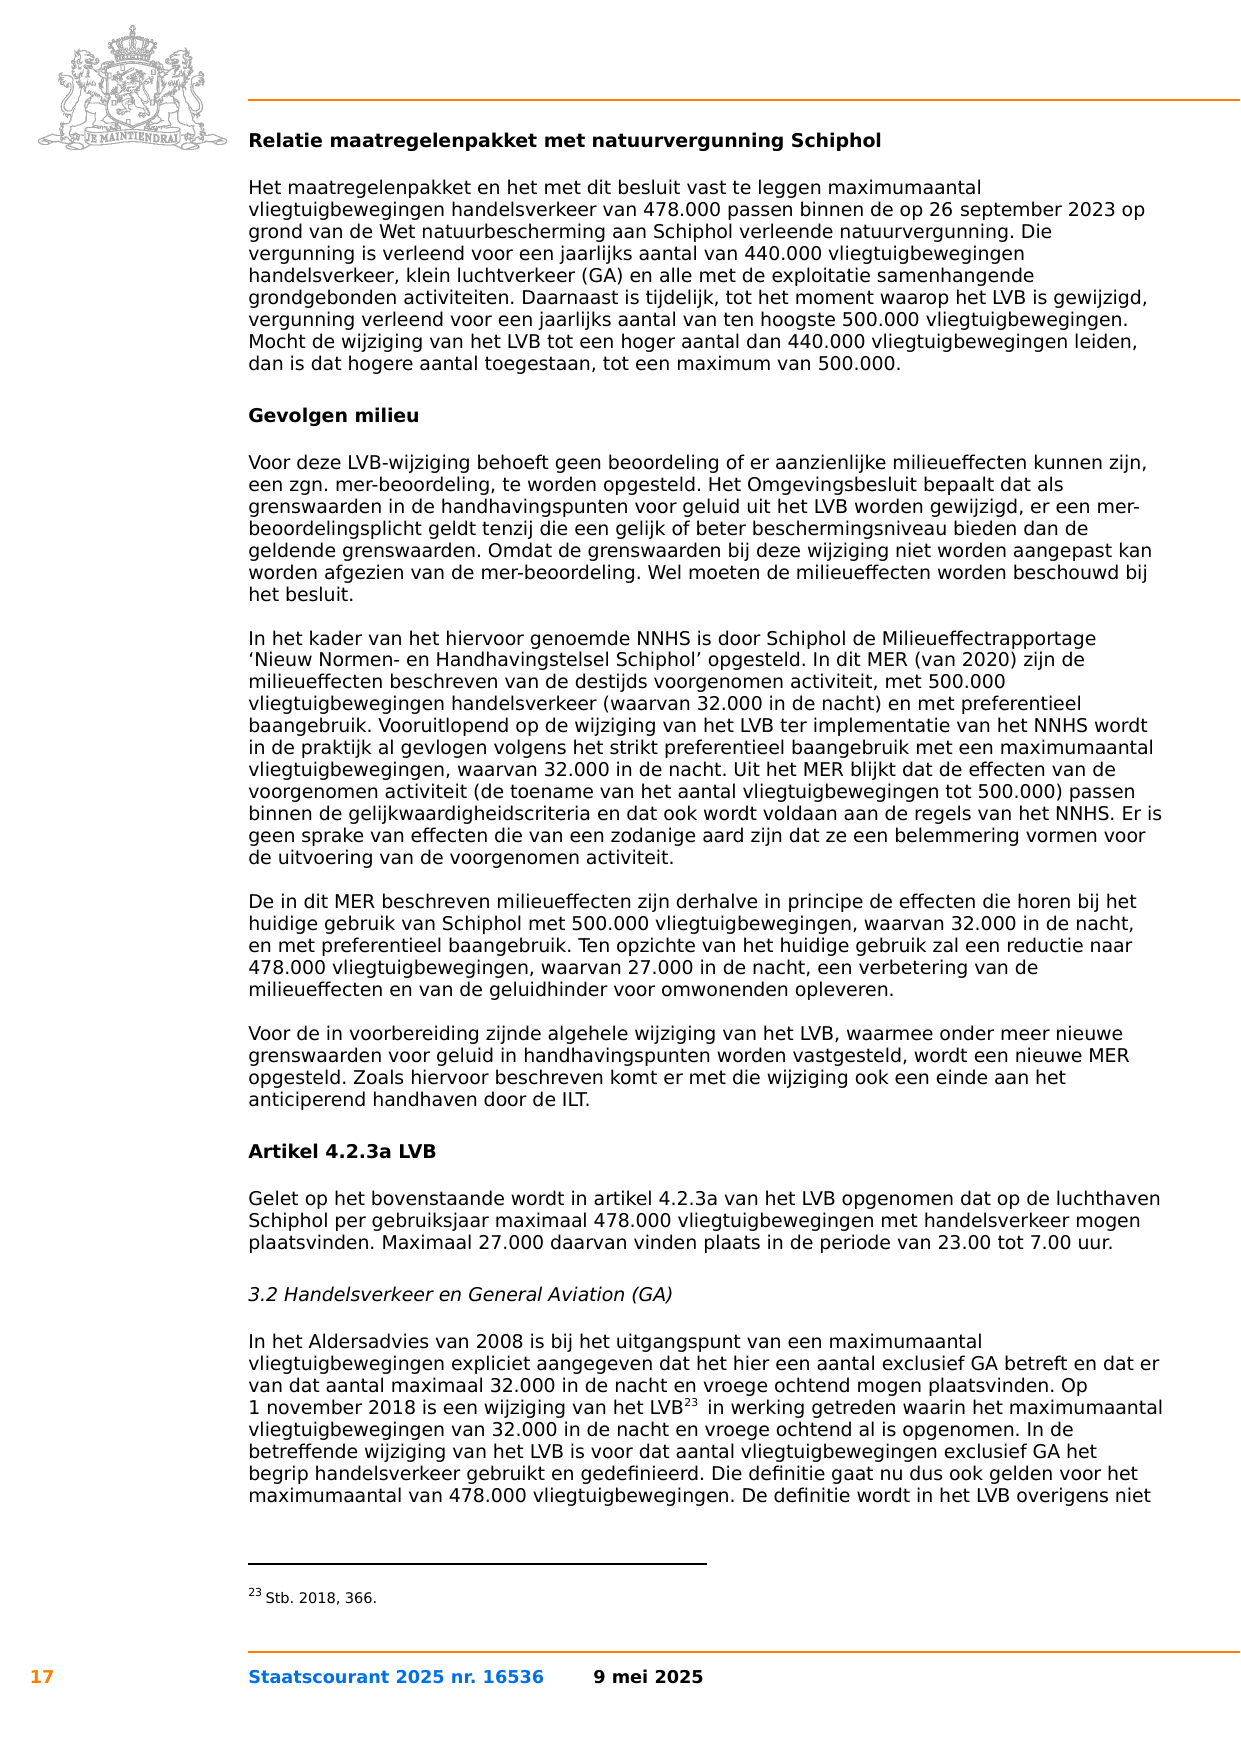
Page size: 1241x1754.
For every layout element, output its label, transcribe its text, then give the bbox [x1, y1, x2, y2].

subtitle Relatie maatregelenpakket met natuurvergunning Schiphol [248, 130, 1163, 152]
subtitle Artikel 4.2.3a LVB [248, 1141, 1163, 1163]
text Het maatregelenpakket en het met dit besluit vast te leggen maximumaantal vliegtuigbewegingen handelsverkeer van 478.000 passen binnen de op 26 september 2023 op grond van de Wet natuurbescherming aan Schiphol verleende natuurvergunning. Die vergunning is verleend voor een jaarlijks aantal van 440.000 vliegtuigbewegingen handelsverkeer, klein luchtverkeer (GA) en alle met de exploitatie samenhangende grondgebonden activiteiten. Daarnaast is tijdelijk, tot het moment waarop het LVB is gewijzigd, vergunning verleend voor een jaarlijks aantal van ten hoogste 500.000 vliegtuigbewegingen. Mocht de wijziging van het LVB tot een hoger aantal dan 440.000 vliegtuigbewegingen leiden, dan is dat hogere aantal toegestaan, tot een maximum van 500.000. [248, 177, 1163, 375]
text In het kader van het hiervoor genoemde NNHS is door Schiphol de Milieueffectrapportage ‘Nieuw Normen- en Handhavingstelsel Schiphol’ opgesteld. In dit MER (van 2020) zijn de milieueffecten beschreven van de destijds voorgenomen activiteit, met 500.000 vliegtuigbewegingen handelsverkeer (waarvan 32.000 in de nacht) en met preferentieel baangebruik. Vooruitlopend op de wijziging van het LVB ter implementatie van het NNHS wordt in de praktijk al gevlogen volgens het strikt preferentieel baangebruik met een maximumaantal vliegtuigbewegingen, waarvan 32.000 in de nacht. Uit het MER blijkt dat de effecten van de voorgenomen activiteit (de toename van het aantal vliegtuigbewegingen tot 500.000) passen binnen de gelijkwaardigheidscriteria en dat ook wordt voldaan aan de regels van het NNHS. Er is geen sprake van effecten die van een zodanige aard zijn dat ze een belemmering vormen voor de uitvoering van de voorgenomen activiteit. [248, 627, 1163, 869]
text Voor de in voorbereiding zijnde algehele wijziging van het LVB, waarmee onder meer nieuwe grenswaarden voor geluid in handhavingspunten worden vastgesteld, wordt een nieuwe MER opgesteld. Zoals hiervoor beschreven komt er met die wijziging ook een einde aan het anticiperend handhaven door de ILT. [248, 1023, 1163, 1111]
subtitle Gevolgen milieu [248, 405, 1163, 427]
text In het Aldersadvies van 2008 is bij het uitgangspunt van een maximumaantal vliegtuigbewegingen expliciet aangegeven dat het hier een aantal exclusief GA betreft en dat er van dat aantal maximaal 32.000 in de nacht en vroege ochtend mogen plaatsvinden. Op 1 november 2018 is een wijziging van het LVB in werking getreden waarin het maximumaantal vliegtuigbewegingen van 32.000 in de nacht en vroege ochtend al is opgenomen. In de betreffende wijziging van het LVB is voor dat aantal vliegtuigbewegingen exclusief GA het begrip handelsverkeer gebruikt en gedefinieerd. Die definitie gaat nu dus ook gelden voor het maximumaantal van 478.000 vliegtuigbewegingen. De definitie wordt in het LVB overigens niet [248, 1331, 1163, 1506]
text Voor deze LVB-wijziging behoeft geen beoordeling of er aanzienlijke milieueffecten kunnen zijn, een zgn. mer-beoordeling, te worden opgesteld. Het Omgevingsbesluit bepaalt dat als grenswaarden in de handhavingspunten voor geluid uit het LVB worden gewijzigd, er een mer-beoordelingsplicht geldt tenzij die een gelijk of beter beschermingsniveau bieden dan de geldende grenswaarden. Omdat de grenswaarden bij deze wijziging niet worden aangepast kan worden afgezien van de mer-beoordeling. Wel moeten de milieueffecten worden beschouwd bij het besluit. [248, 452, 1163, 606]
text Stb. 2018, 366. [248, 1586, 1163, 1608]
text Gelet op het bovenstaande wordt in artikel 4.2.3a van het LVB opgenomen dat op de luchthaven Schiphol per gebruiksjaar maximaal 478.000 vliegtuigbewegingen met handelsverkeer mogen plaatsvinden. Maximaal 27.000 daarvan vinden plaats in de periode van 23.00 tot 7.00 uur. [248, 1188, 1163, 1254]
subtitle 3.2 Handelsverkeer en General Aviation (GA) [248, 1284, 1163, 1306]
text De in dit MER beschreven milieueffecten zijn derhalve in principe de effecten die horen bij het huidige gebruik van Schiphol met 500.000 vliegtuigbewegingen, waarvan 32.000 in de nacht, en met preferentieel baangebruik. Ten opzichte van het huidige gebruik zal een reductie naar 478.000 vliegtuigbewegingen, waarvan 27.000 in de nacht, een verbetering van de milieueffecten en van de geluidhinder voor omwonenden opleveren. [248, 891, 1163, 1001]
picture [38, 25, 227, 150]
